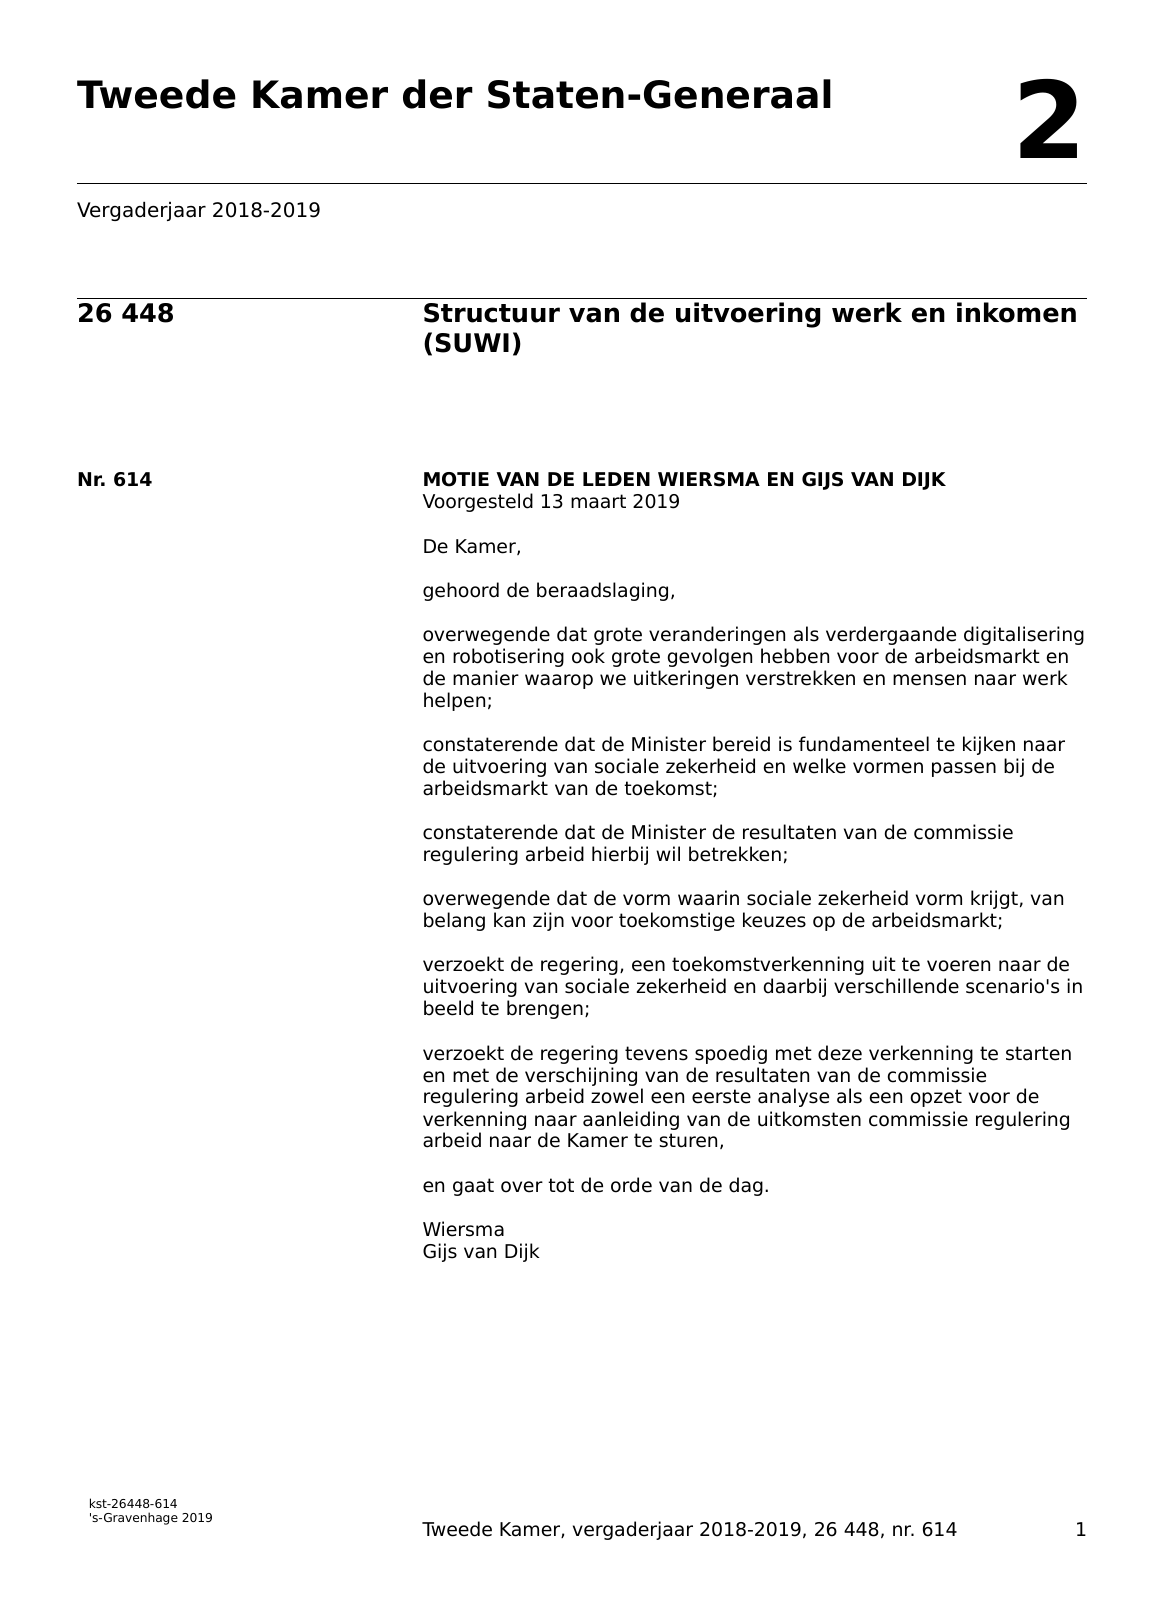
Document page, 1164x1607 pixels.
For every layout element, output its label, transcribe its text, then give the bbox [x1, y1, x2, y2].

table_cell Vergaderjaar 2018-2019 [77, 184, 1087, 298]
text Gijs van Dijk [422, 1241, 1087, 1263]
text verzoekt de regering, een toekomstverkenning uit te voeren naar de uitvoering van sociale zekerheid en daarbij verschillende scenario's in beeld te brengen; [422, 954, 1087, 1020]
text gehoord de beraadslaging, [422, 580, 1087, 602]
text Voorgesteld 13 maart 2019 [422, 491, 1087, 513]
text overwegende dat de vorm waarin sociale zekerheid vorm krijgt, van belang kan zijn voor toekomstige keuzes op de arbeidsmarkt; [422, 888, 1087, 932]
text overwegende dat grote veranderingen als verdergaande digitalisering en robotisering ook grote gevolgen hebben voor de arbeidsmarkt en de manier waarop we uitkeringen verstrekken en mensen naar werk helpen; [422, 624, 1087, 712]
text constaterende dat de Minister de resultaten van de commissie regulering arbeid hierbij wil betrekken; [422, 822, 1087, 866]
text constaterende dat de Minister bereid is fundamenteel te kijken naar de uitvoering van sociale zekerheid en welke vormen passen bij de arbeidsmarkt van de toekomst; [422, 734, 1087, 800]
subtitle Nr. 614 MOTIE VAN DE LEDEN WIERSMA EN GIJS VAN DIJK [77, 469, 1087, 491]
subtitle 26 448 Structuur van de uitvoering werk en inkomen (SUWI) [77, 299, 1087, 358]
text en gaat over tot de orde van de dag. [422, 1174, 1087, 1197]
text 's-Gravenhage 2019 [88, 1511, 323, 1525]
text kst-26448-614 [88, 1497, 323, 1511]
text verzoekt de regering tevens spoedig met deze verkenning te starten en met de verschijning van de resultaten van de commissie regulering arbeid zowel een eerste analyse als een opzet voor de verkenning naar aanleiding van de uitkomsten commissie regulering arbeid naar de Kamer te sturen, [422, 1042, 1087, 1152]
text Wiersma [422, 1219, 1087, 1241]
table_header Tweede Kamer der Staten-Generaal [77, 59, 886, 183]
table_header 2 [886, 59, 1087, 183]
text De Kamer, [422, 536, 1087, 557]
